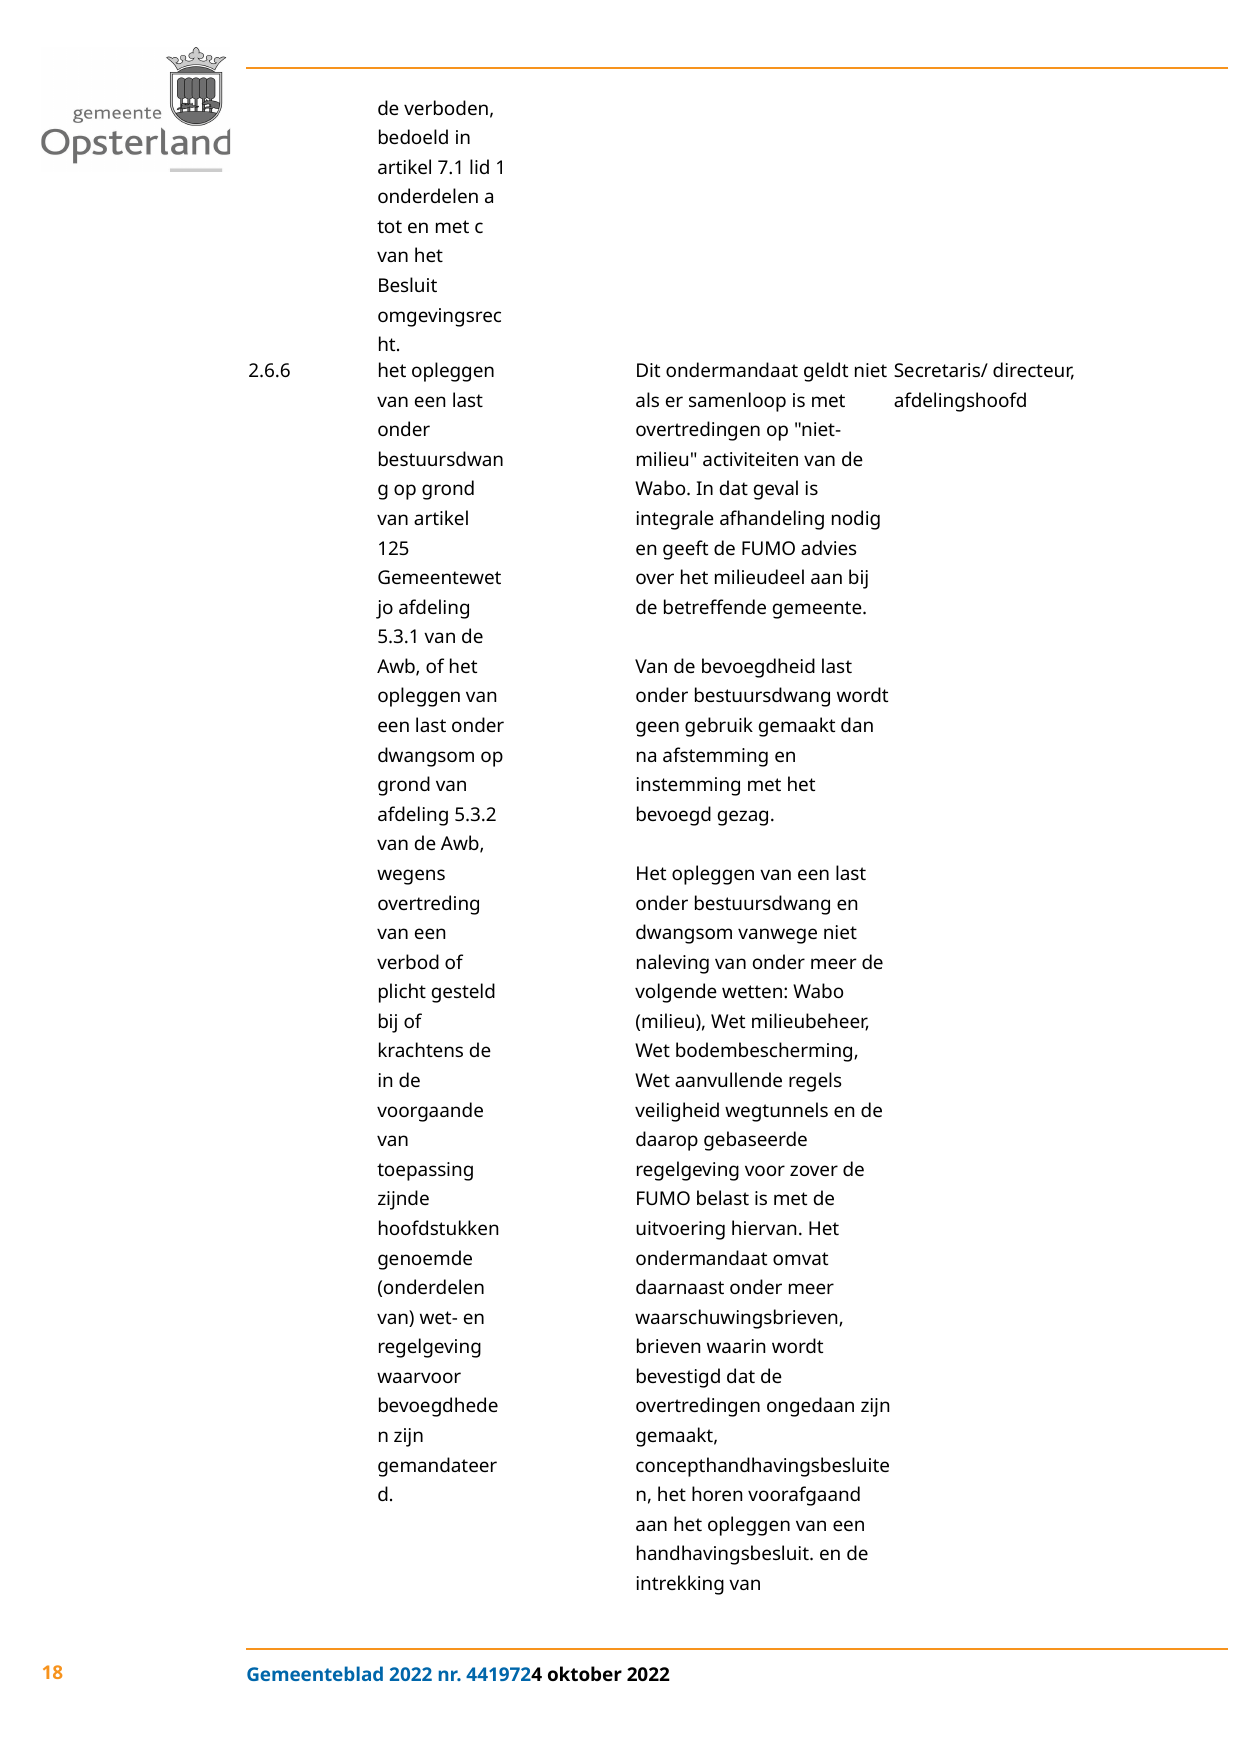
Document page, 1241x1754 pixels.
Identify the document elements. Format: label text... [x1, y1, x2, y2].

table_cell [248, 95, 377, 357]
table_cell 2.6.6 [248, 357, 377, 1596]
table_cell [506, 357, 635, 1596]
table_cell [506, 95, 635, 357]
table_cell Dit ondermandaat geldt niet als er samenloop is met overtredingen op "niet-milieu" activiteiten van de Wabo. In dat geval is integrale afhandeling nodig en geeft de FUMO advies over het milieudeel aan bij de betreffende gemeente. Van de bevoegdheid last onder bestuursdwang wordt geen gebruik gemaakt dan na afstemming en instemming met het bevoegd gezag. Het opleggen van een last onder bestuursdwang en dwangsom vanwege niet naleving van onder meer de volgende wetten: Wabo (milieu), Wet milieubeheer, Wet bodembescherming, Wet aanvullende regels veiligheid wegtunnels en de daarop gebaseerde regelgeving voor zover de FUMO belast is met de uitvoering hiervan. Het ondermandaat omvat daarnaast onder meer waarschuwingsbrieven, brieven waarin wordt bevestigd dat de overtredingen ongedaan zijn gemaakt, concepthandhavingsbesluiten, het horen voorafgaand aan het opleggen van een handhavingsbesluit. en de intrekking van [635, 357, 893, 1596]
picture [41, 47, 231, 172]
table_cell het opleggen van een last onder bestuursdwang op grond van artikel 125 Gemeentewet jo afdeling 5.3.1 van de Awb, of het opleggen van een last onder dwangsom op grond van afdeling 5.3.2 van de Awb, wegens overtreding van een verbod of plicht gesteld bij of krachtens de in de voorgaande van toepassing zijnde hoofdstukken genoemde (onderdelen van) wet- en regelgeving waarvoor bevoegdheden zijn gemandateerd. [377, 357, 506, 1596]
table_cell de verboden, bedoeld in artikel 7.1 lid 1 onderdelen a tot en met c van het Besluit omgevingsrecht. [377, 95, 506, 357]
table_cell [635, 95, 893, 357]
table_cell Secretaris/ directeur, afdelingshoofd [894, 357, 1152, 1596]
table_cell [894, 95, 1152, 357]
